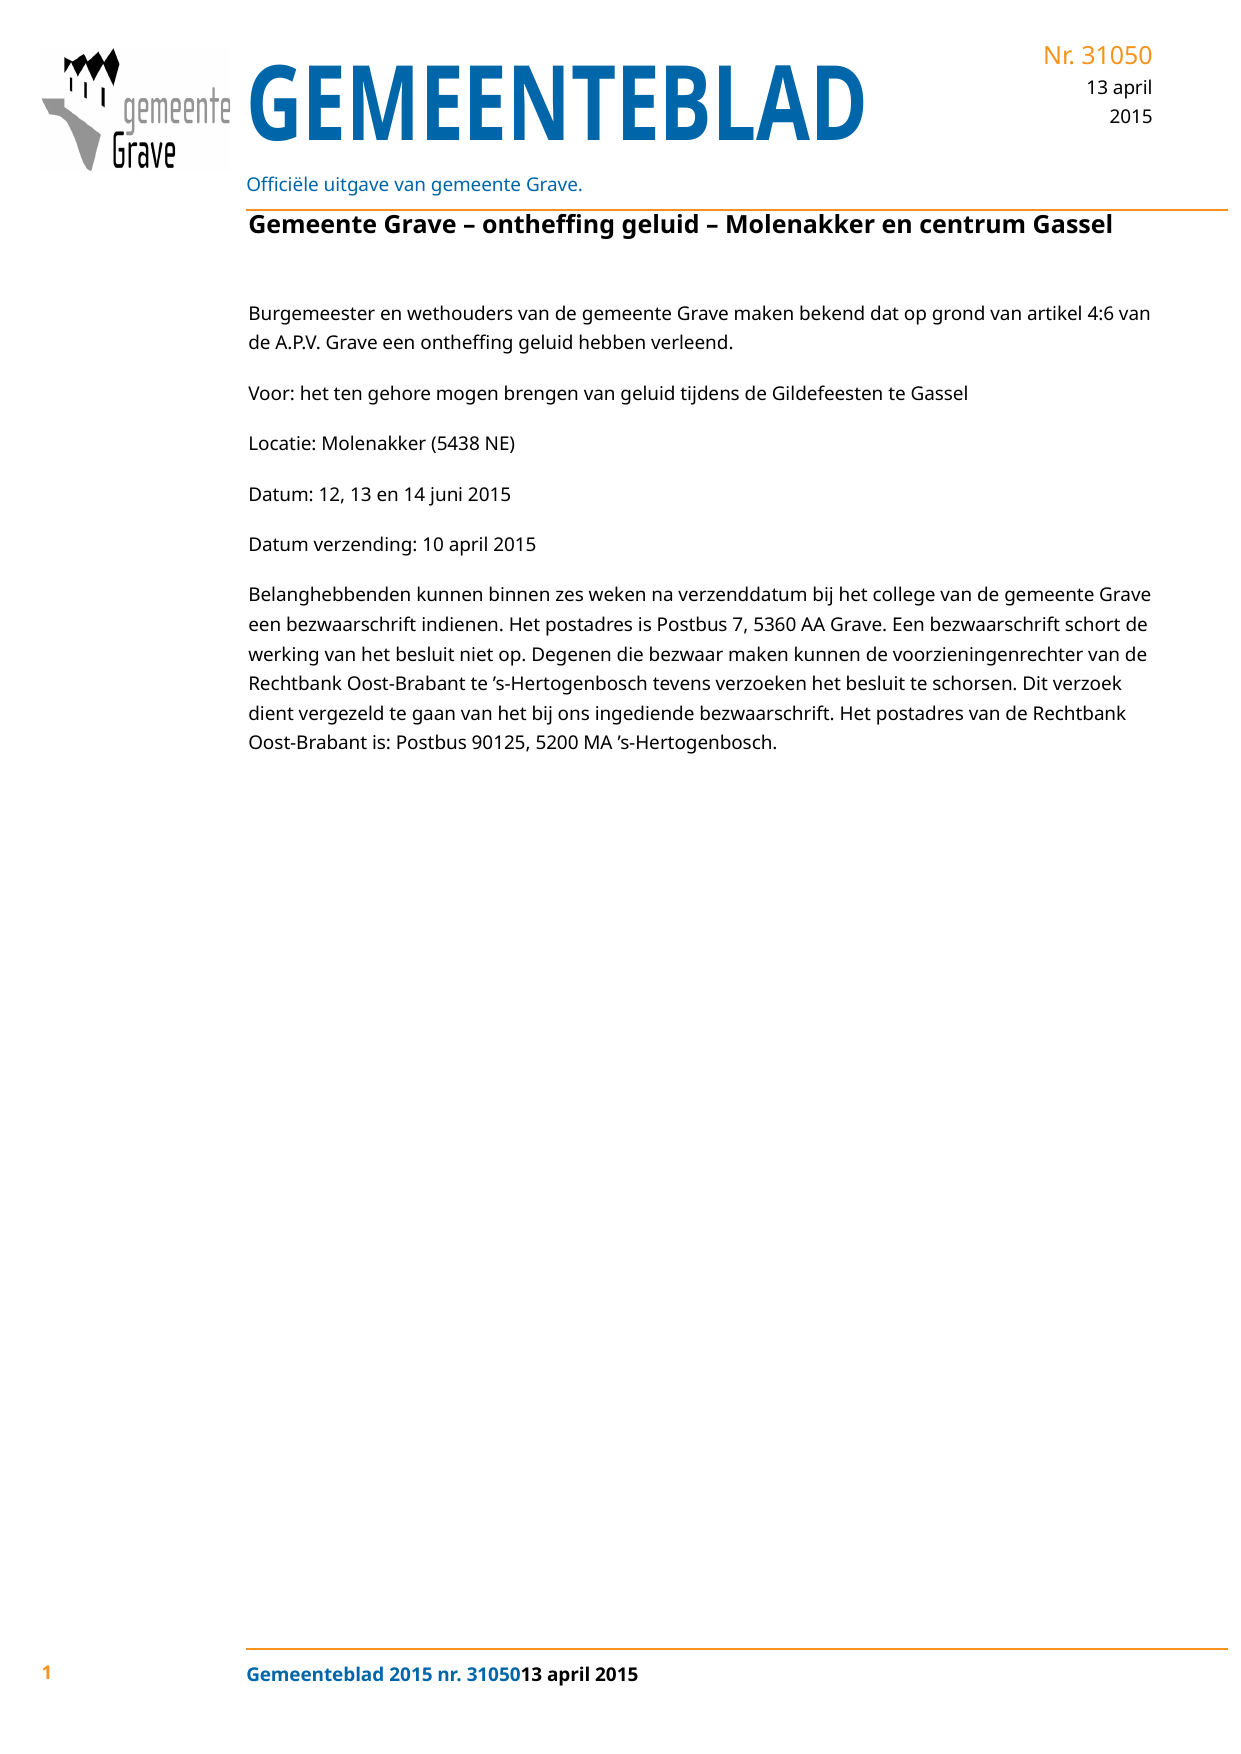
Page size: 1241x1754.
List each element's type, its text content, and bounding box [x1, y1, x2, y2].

text Locatie: Molenakker (5438 NE) [248, 430, 1152, 456]
text Gemeente Grave – ontheffing geluid – Molenakker en centrum Gassel [248, 211, 1152, 241]
text Datum verzending: 10 april 2015 [248, 531, 1152, 557]
text Belanghebbenden kunnen binnen zes weken na verzenddatum bij het college van de gemeente Grave een bezwaarschrift indienen. Het postadres is Postbus 7, 5360 AA Grave. Een bezwaarschrift schort de werking van het besluit niet op. Degenen die bezwaar maken kunnen de voorzieningenrechter van de Rechtbank Oost-Brabant te ’s-Hertogenbosch tevens verzoeken het besluit te schorsen. Dit verzoek dient vergezeld te gaan van het bij ons ingediende bezwaarschrift. Het postadres van de Rechtbank Oost-Brabant is: Postbus 90125, 5200 MA ’s-Hertogenbosch. [248, 582, 1152, 755]
text Burgemeester en wethouders van de gemeente Grave maken bekend dat op grond van artikel 4:6 van de A.P.V. Grave een ontheffing geluid hebben verleend. [248, 300, 1152, 355]
text Voor: het ten gehore mogen brengen van geluid tijdens de Gildefeesten te Gassel [248, 380, 1152, 406]
text Datum: 12, 13 en 14 juni 2015 [248, 481, 1152, 506]
picture [41, 47, 231, 172]
